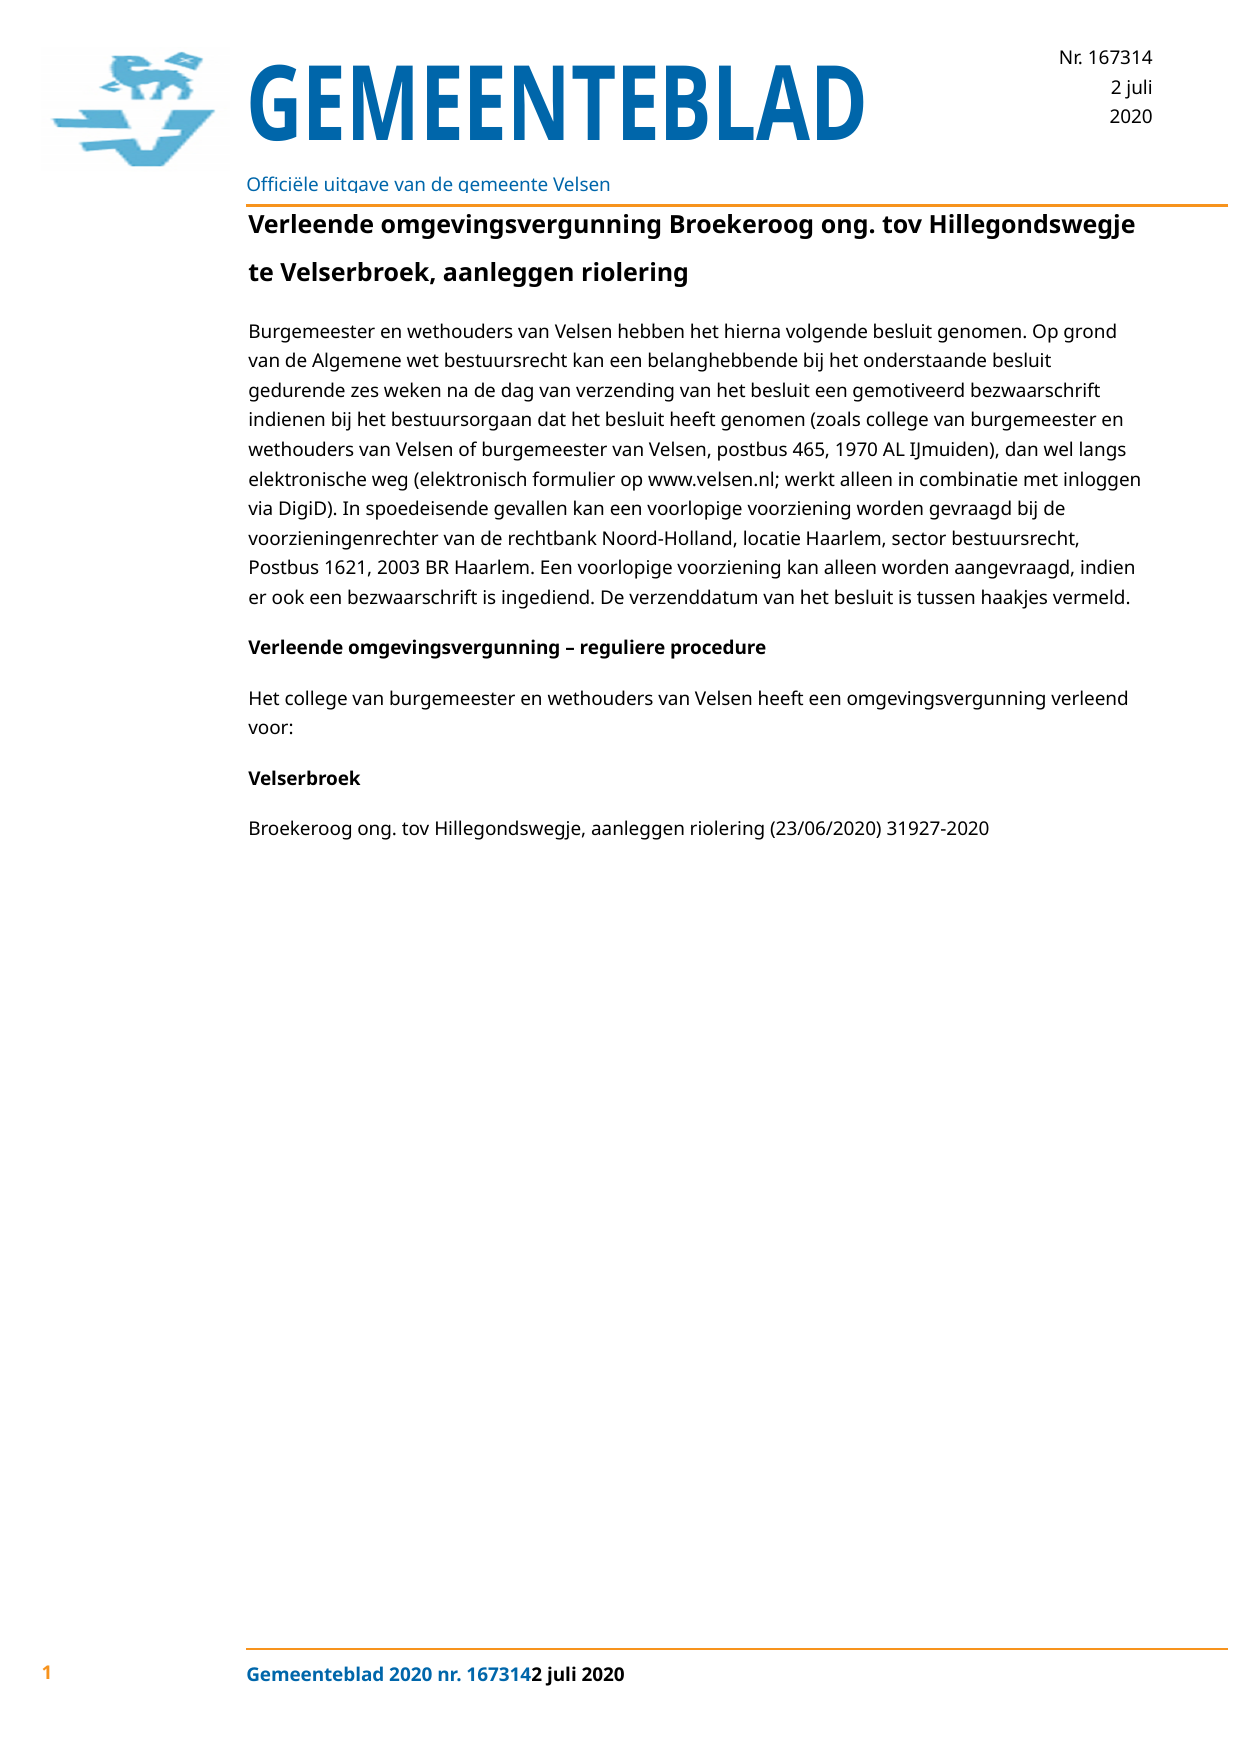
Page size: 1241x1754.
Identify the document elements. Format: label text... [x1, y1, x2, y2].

text Het college van burgemeester en wethouders van Velsen heeft een omgevingsvergunning verleend voor: [248, 685, 1152, 740]
text Burgemeester en wethouders van Velsen hebben het hierna volgende besluit genomen. Op grond van de Algemene wet bestuursrecht kan een belanghebbende bij het onderstaande besluit gedurende zes weken na de dag van verzending van het besluit een gemotiveerd bezwaarschrift indienen bij het bestuursorgaan dat het besluit heeft genomen (zoals college van burgemeester en wethouders van Velsen of burgemeester van Velsen, postbus 465, 1970 AL IJmuiden), dan wel langs elektronische weg (elektronisch formulier op www.velsen.nl; werkt alleen in combinatie met inloggen via DigiD). In spoedeisende gevallen kan een voorlopige voorziening worden gevraagd bij de voorzieningenrechter van de rechtbank Noord-Holland, locatie Haarlem, sector bestuursrecht, Postbus 1621, 2003 BR Haarlem. Een voorlopige voorziening kan alleen worden aangevraagd, indien er ook een bezwaarschrift is ingediend. De verzenddatum van het besluit is tussen haakjes vermeld. [248, 318, 1152, 610]
text Velserbroek [248, 765, 1152, 791]
text Verleende omgevingsvergunning Broekeroog ong. tov Hillegondswegje te Velserbroek, aanleggen riolering [248, 207, 1152, 288]
text Broekeroog ong. tov Hillegondswegje, aanleggen riolering (23/06/2020) 31927-2020 [248, 815, 1152, 841]
picture [41, 47, 231, 172]
text Verleende omgevingsvergunning – reguliere procedure [248, 634, 1152, 660]
